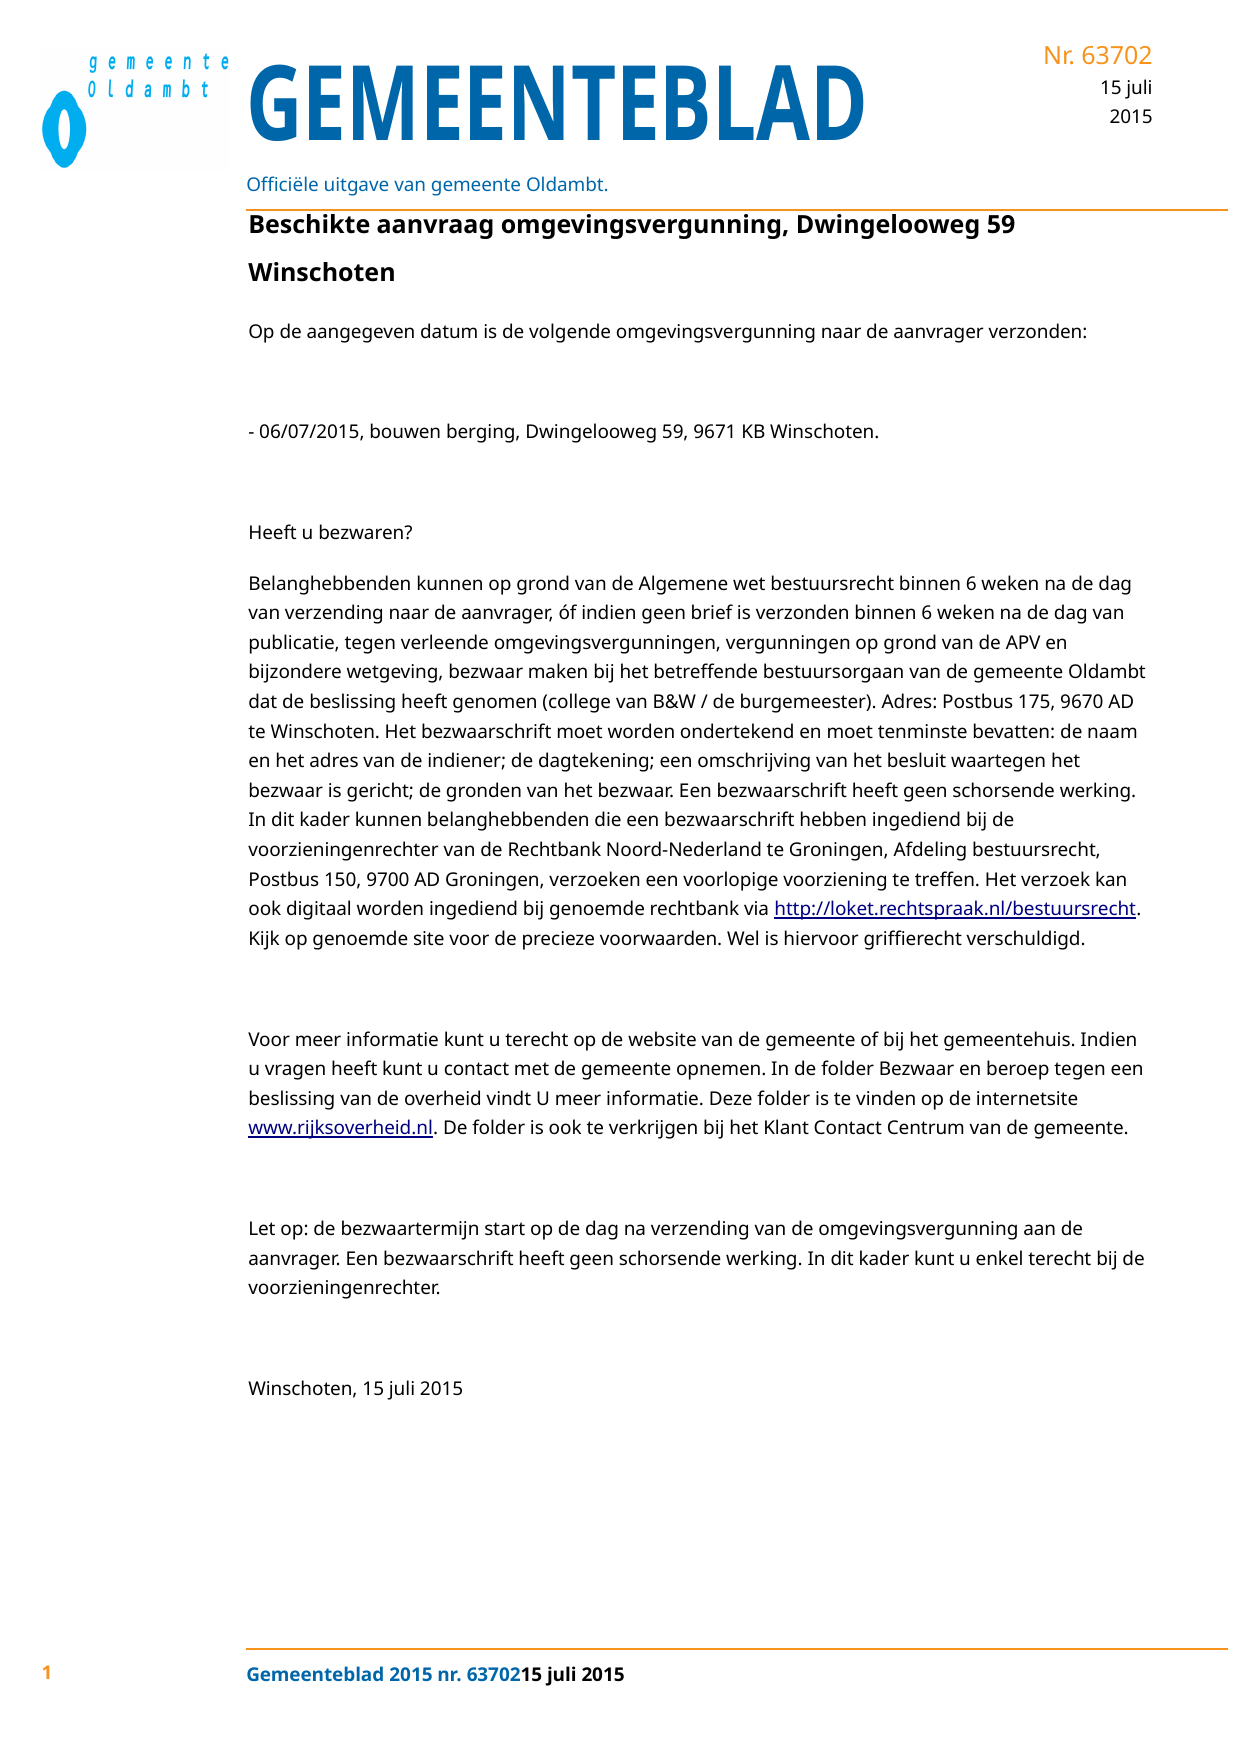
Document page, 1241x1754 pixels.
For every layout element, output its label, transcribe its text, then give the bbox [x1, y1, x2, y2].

text Heeft u bezwaren? [248, 519, 1152, 545]
text Beschikte aanvraag omgevingsvergunning, Dwingelooweg 59 Winschoten [248, 211, 1152, 288]
text Op de aangegeven datum is de volgende omgevingsvergunning naar de aanvrager verzonden: [248, 318, 1152, 344]
text Winschoten, 15 juli 2015 [248, 1375, 1152, 1401]
text - 06/07/2015, bouwen berging, Dwingelooweg 59, 9671 KB Winschoten. [248, 419, 1152, 444]
text Let op: de bezwaartermijn start op de dag na verzending van de omgevingsvergunning aan de aanvrager. Een bezwaarschrift heeft geen schorsende werking. In dit kader kunt u enkel terecht bij de voorzieningenrechter. [248, 1215, 1152, 1300]
text Voor meer informatie kunt u terecht op de website van de gemeente of bij het gemeentehuis. Indien u vragen heeft kunt u contact met de gemeente opnemen. In de folder Bezwaar en beroep tegen een beslissing van de overheid vindt U meer informatie. Deze folder is te vinden op de internetsite www.rijksoverheid.nl. De folder is ook te verkrijgen bij het Klant Contact Centrum van de gemeente. [248, 1026, 1152, 1140]
text Belanghebbenden kunnen op grond van de Algemene wet bestuursrecht binnen 6 weken na de dag van verzending naar de aanvrager, óf indien geen brief is verzonden binnen 6 weken na de dag van publicatie, tegen verleende omgevingsvergunningen, vergunningen op grond van de APV en bijzondere wetgeving, bezwaar maken bij het betreffende bestuursorgaan van de gemeente Oldambt dat de beslissing heeft genomen (college van B&W / de burgemeester). Adres: Postbus 175, 9670 AD te Winschoten. Het bezwaarschrift moet worden ondertekend en moet tenminste bevatten: de naam en het adres van de indiener; de dagtekening; een omschrijving van het besluit waartegen het bezwaar is gericht; de gronden van het bezwaar. Een bezwaarschrift heeft geen schorsende werking. In dit kader kunnen belanghebbenden die een bezwaarschrift hebben ingediend bij de voorzieningenrechter van de Rechtbank Noord-Nederland te Groningen, Afdeling bestuursrecht, Postbus 150, 9700 AD Groningen, verzoeken een voorlopige voorziening te treffen. Het verzoek kan ook digitaal worden ingediend bij genoemde rechtbank via http://loket.rechtspraak.nl/bestuursrecht. Kijk op genoemde site voor de precieze voorwaarden. Wel is hiervoor griffierecht verschuldigd. [248, 570, 1152, 951]
picture [41, 47, 231, 172]
